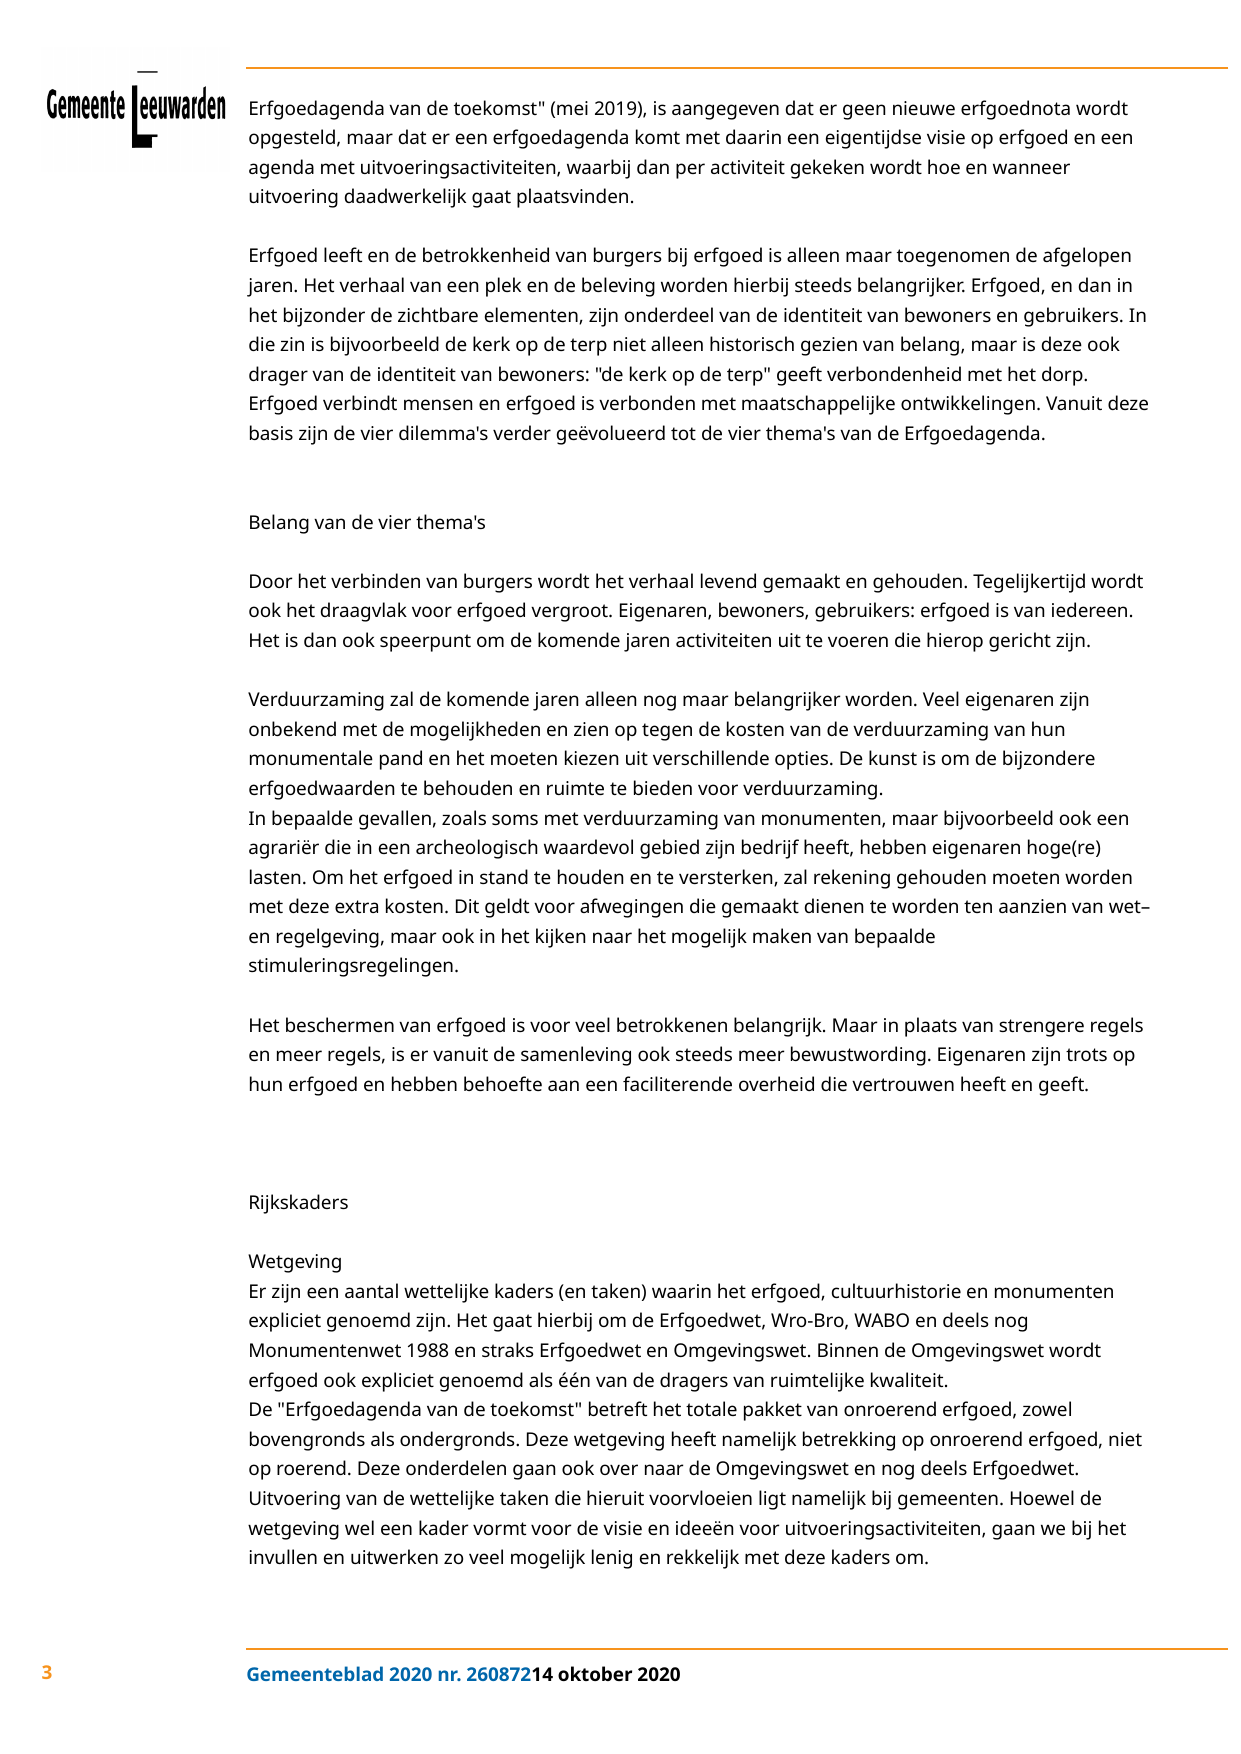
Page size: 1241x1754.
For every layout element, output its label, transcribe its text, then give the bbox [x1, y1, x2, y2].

text In bepaalde gevallen, zoals soms met verduurzaming van monumenten, maar bijvoorbeeld ook een agrariër die in een archeologisch waardevol gebied zijn bedrijf heeft, hebben eigenaren hoge(re) lasten. Om het erfgoed in stand te houden en te versterken, zal rekening gehouden moeten worden met deze extra kosten. Dit geldt voor afwegingen die gemaakt dienen te worden ten aanzien van wet– en regelgeving, maar ook in het kijken naar het mogelijk maken van bepaalde stimuleringsregelingen. [248, 805, 1152, 978]
text Rijkskaders [248, 1189, 1152, 1215]
text Erfgoed leeft en de betrokkenheid van burgers bij erfgoed is alleen maar toegenomen de afgelopen jaren. Het verhaal van een plek en de beleving worden hierbij steeds belangrijker. Erfgoed, en dan in het bijzonder de zichtbare elementen, zijn onderdeel van de identiteit van bewoners en gebruikers. In die zin is bijvoorbeeld de kerk op de terp niet alleen historisch gezien van belang, maar is deze ook drager van de identiteit van bewoners: "de kerk op de terp" geeft verbondenheid met het dorp. Erfgoed verbindt mensen en erfgoed is verbonden met maatschappelijke ontwikkelingen. Vanuit deze basis zijn de vier dilemma's verder geëvolueerd tot de vier thema's van de Erfgoedagenda. [248, 243, 1152, 446]
text Belang van de vier thema's [248, 509, 1152, 535]
text Verduurzaming zal de komende jaren alleen nog maar belangrijker worden. Veel eigenaren zijn onbekend met de mogelijkheden en zien op tegen de kosten van de verduurzaming van hun monumentale pand en het moeten kiezen uit verschillende opties. De kunst is om de bijzondere erfgoedwaarden te behouden en ruimte te bieden voor verduurzaming. [248, 686, 1152, 801]
text Door het verbinden van burgers wordt het verhaal levend gemaakt en gehouden. Tegelijkertijd wordt ook het draagvlak voor erfgoed vergroot. Eigenaren, bewoners, gebruikers: erfgoed is van iedereen. Het is dan ook speerpunt om de komende jaren activiteiten uit te voeren die hierop gericht zijn. [248, 568, 1152, 653]
text De "Erfgoedagenda van de toekomst" betreft het totale pakket van onroerend erfgoed, zowel bovengronds als ondergronds. Deze wetgeving heeft namelijk betrekking op onroerend erfgoed, niet op roerend. Deze onderdelen gaan ook over naar de Omgevingswet en nog deels Erfgoedwet. Uitvoering van de wettelijke taken die hieruit voorvloeien ligt namelijk bij gemeenten. Hoewel de wetgeving wel een kader vormt voor de visie en ideeën voor uitvoeringsactiviteiten, gaan we bij het invullen en uitwerken zo veel mogelijk lenig en rekkelijk met deze kaders om. [248, 1396, 1152, 1570]
text Wetgeving [248, 1248, 1152, 1274]
text Erfgoedagenda van de toekomst" (mei 2019), is aangegeven dat er geen nieuwe erfgoednota wordt opgesteld, maar dat er een erfgoedagenda komt met daarin een eigentijdse visie op erfgoed en een agenda met uitvoeringsactiviteiten, waarbij dan per activiteit gekeken wordt hoe en wanneer uitvoering daadwerkelijk gaat plaatsvinden. [248, 95, 1152, 209]
picture [41, 47, 231, 172]
text Het beschermen van erfgoed is voor veel betrokkenen belangrijk. Maar in plaats van strengere regels en meer regels, is er vanuit de samenleving ook steeds meer bewustwording. Eigenaren zijn trots op hun erfgoed en hebben behoefte aan een faciliterende overheid die vertrouwen heeft en geeft. [248, 1012, 1152, 1097]
text Er zijn een aantal wettelijke kaders (en taken) waarin het erfgoed, cultuurhistorie en monumenten expliciet genoemd zijn. Het gaat hierbij om de Erfgoedwet, Wro-Bro, WABO en deels nog Monumentenwet 1988 en straks Erfgoedwet en Omgevingswet. Binnen de Omgevingswet wordt erfgoed ook expliciet genoemd als één van de dragers van ruimtelijke kwaliteit. [248, 1278, 1152, 1393]
